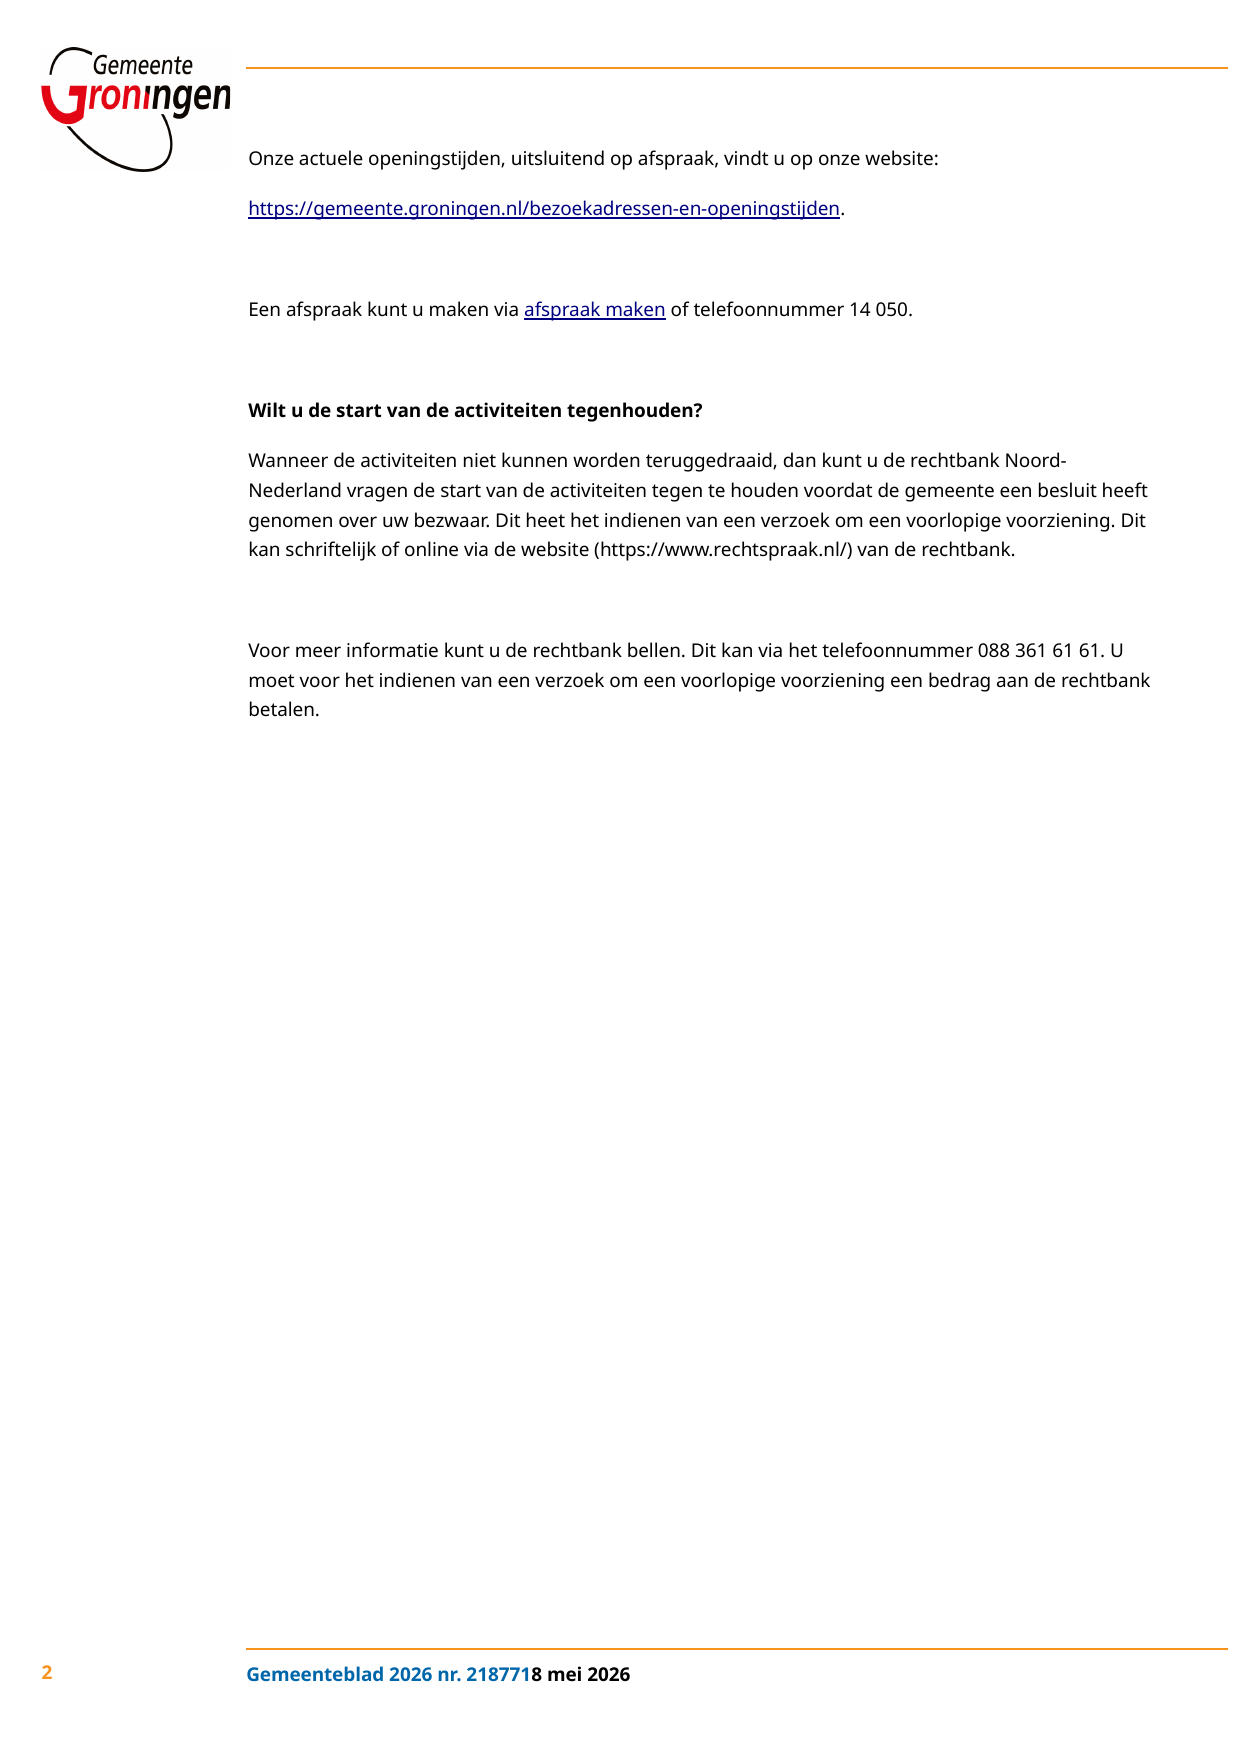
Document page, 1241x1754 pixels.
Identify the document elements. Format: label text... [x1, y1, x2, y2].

text https://gemeente.groningen.nl/bezoekadressen-en-openingstijden. [248, 196, 1152, 221]
picture [41, 47, 231, 172]
text Een afspraak kunt u maken via afspraak maken of telefoonnummer 14 050. [248, 296, 1152, 322]
text Wilt u de start van de activiteiten tegenhouden? [248, 397, 1152, 423]
text Voor meer informatie kunt u de rechtbank bellen. Dit kan via het telefoonnummer 088 361 61 61. U moet voor het indienen van een verzoek om een voorlopige voorziening een bedrag aan de rechtbank betalen. [248, 637, 1152, 722]
text Wanneer de activiteiten niet kunnen worden teruggedraaid, dan kunt u de rechtbank Noord-Nederland vragen de start van de activiteiten tegen te houden voordat de gemeente een besluit heeft genomen over uw bezwaar. Dit heet het indienen van een verzoek om een voorlopige voorziening. Dit kan schriftelijk of online via de website (https://www.rechtspraak.nl/) van de rechtbank. [248, 448, 1152, 562]
text Onze actuele openingstijden, uitsluitend op afspraak, vindt u op onze website: [248, 145, 1152, 171]
